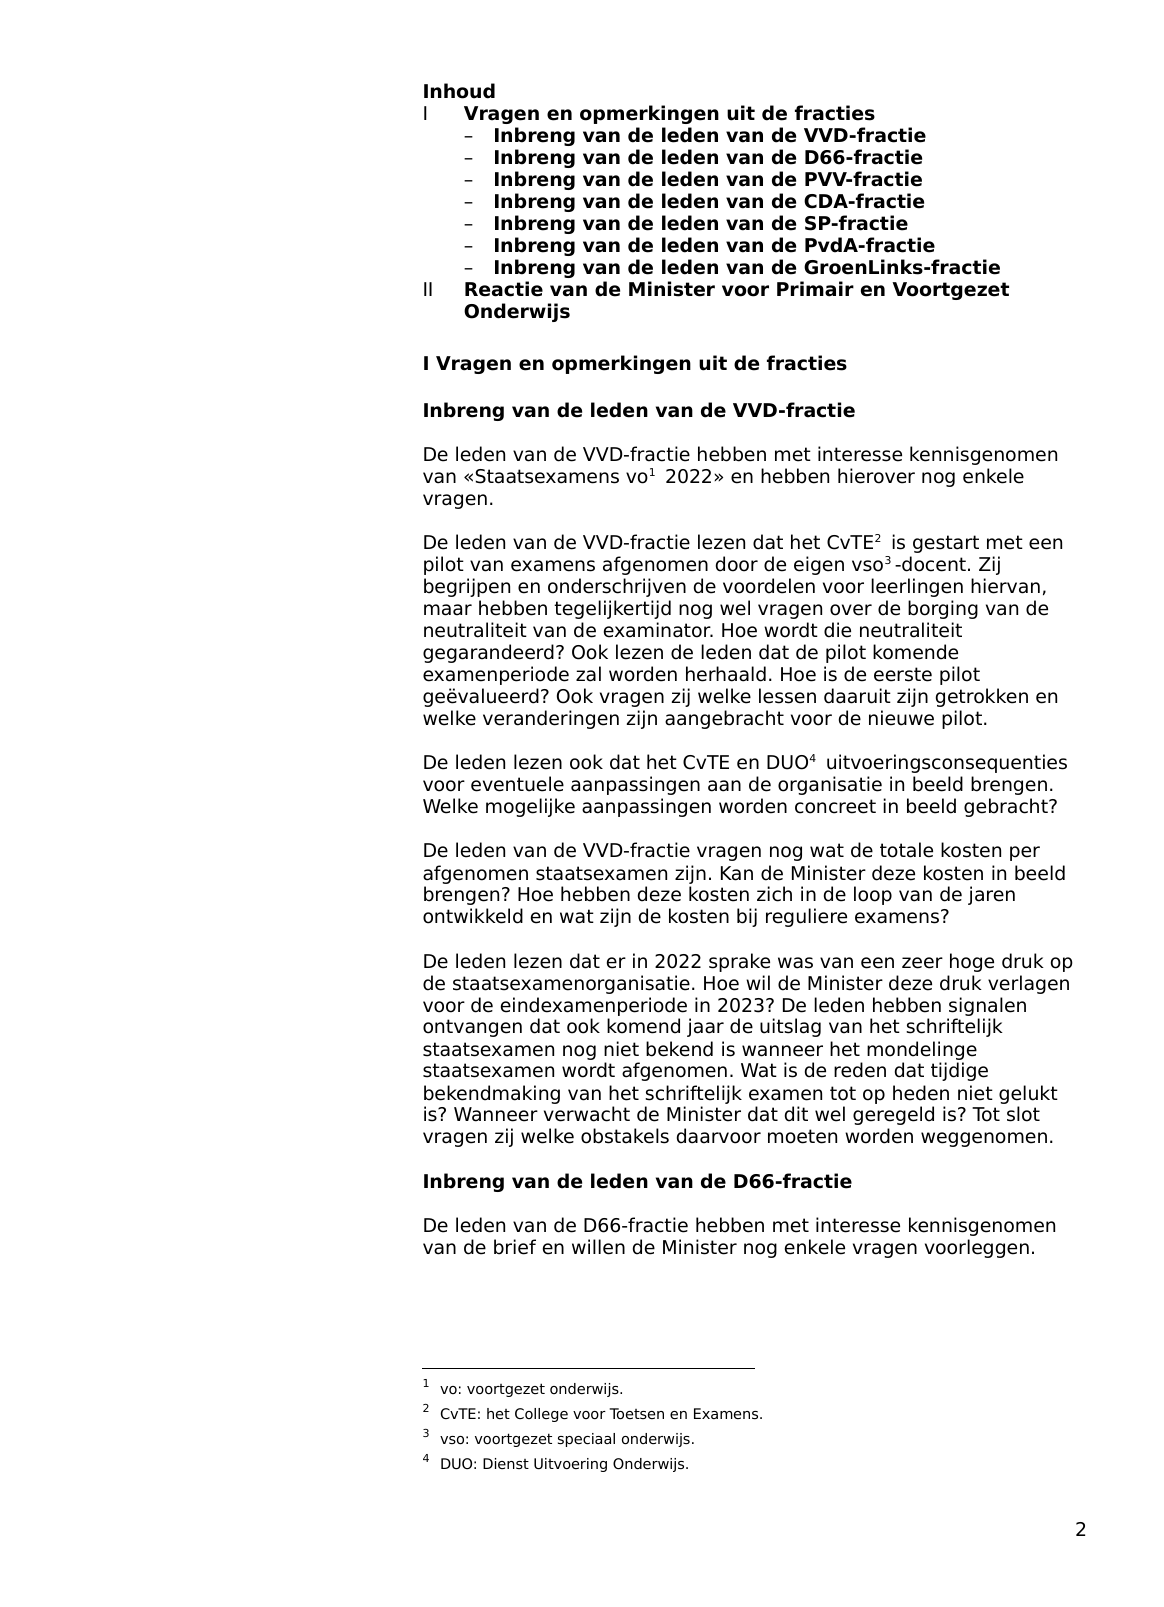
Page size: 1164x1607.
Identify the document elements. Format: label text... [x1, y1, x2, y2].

text II Reactie van de Minister voor Primair en Voortgezet Onderwijs [422, 279, 1087, 323]
text – Inbreng van de leden van de VVD-fractie [464, 125, 1087, 147]
text De leden lezen ook dat het CvTE en DUO uitvoeringsconsequenties voor eventuele aanpassingen aan de organisatie in beeld brengen. Welke mogelijke aanpassingen worden concreet in beeld gebracht? [422, 752, 1087, 818]
text I Vragen en opmerkingen uit de fracties [422, 103, 1087, 125]
subtitle Inbreng van de leden van de D66-fractie [422, 1171, 1087, 1192]
text – Inbreng van de leden van de D66-fractie [464, 147, 1087, 169]
text – Inbreng van de leden van de SP-fractie [464, 213, 1087, 235]
text – Inbreng van de leden van de CDA-fractie [464, 191, 1087, 213]
text vso: voortgezet speciaal onderwijs. [422, 1427, 1087, 1449]
text De leden lezen dat er in 2022 sprake was van een zeer hoge druk op de staatsexamenorganisatie. Hoe wil de Minister deze druk verlagen voor de eindexamenperiode in 2023? De leden hebben signalen ontvangen dat ook komend jaar de uitslag van het schriftelijk staatsexamen nog niet bekend is wanneer het mondelinge staatsexamen wordt afgenomen. Wat is de reden dat tijdige bekendmaking van het schriftelijk examen tot op heden niet gelukt is? Wanneer verwacht de Minister dat dit wel geregeld is? Tot slot vragen zij welke obstakels daarvoor moeten worden weggenomen. [422, 951, 1087, 1148]
text DUO: Dienst Uitvoering Onderwijs. [422, 1452, 1087, 1474]
text De leden van de D66-fractie hebben met interesse kennisgenomen van de brief en willen de Minister nog enkele vragen voorleggen. [422, 1215, 1087, 1259]
text – Inbreng van de leden van de PVV-fractie [464, 169, 1087, 191]
subtitle I Vragen en opmerkingen uit de fracties [422, 353, 1087, 375]
text De leden van de VVD-fractie hebben met interesse kennisgenomen van «Staatsexamens vo 2022» en hebben hierover nog enkele vragen. [422, 444, 1087, 510]
text CvTE: het College voor Toetsen en Examens. [422, 1402, 1087, 1424]
text vo: voortgezet onderwijs. [422, 1377, 1087, 1399]
subtitle Inhoud [422, 81, 1087, 103]
text – Inbreng van de leden van de GroenLinks-fractie [464, 257, 1087, 279]
text – Inbreng van de leden van de PvdA-fractie [464, 235, 1087, 257]
subtitle Inbreng van de leden van de VVD-fractie [422, 400, 1087, 422]
text De leden van de VVD-fractie vragen nog wat de totale kosten per afgenomen staatsexamen zijn. Kan de Minister deze kosten in beeld brengen? Hoe hebben deze kosten zich in de loop van de jaren ontwikkeld en wat zijn de kosten bij reguliere examens? [422, 840, 1087, 928]
text De leden van de VVD-fractie lezen dat het CvTE is gestart met een pilot van examens afgenomen door de eigen vso-docent. Zij begrijpen en onderschrijven de voordelen voor leerlingen hiervan, maar hebben tegelijkertijd nog wel vragen over de borging van de neutraliteit van de examinator. Hoe wordt die neutraliteit gegarandeerd? Ook lezen de leden dat de pilot komende examenperiode zal worden herhaald. Hoe is de eerste pilot geëvalueerd? Ook vragen zij welke lessen daaruit zijn getrokken en welke veranderingen zijn aangebracht voor de nieuwe pilot. [422, 532, 1087, 730]
